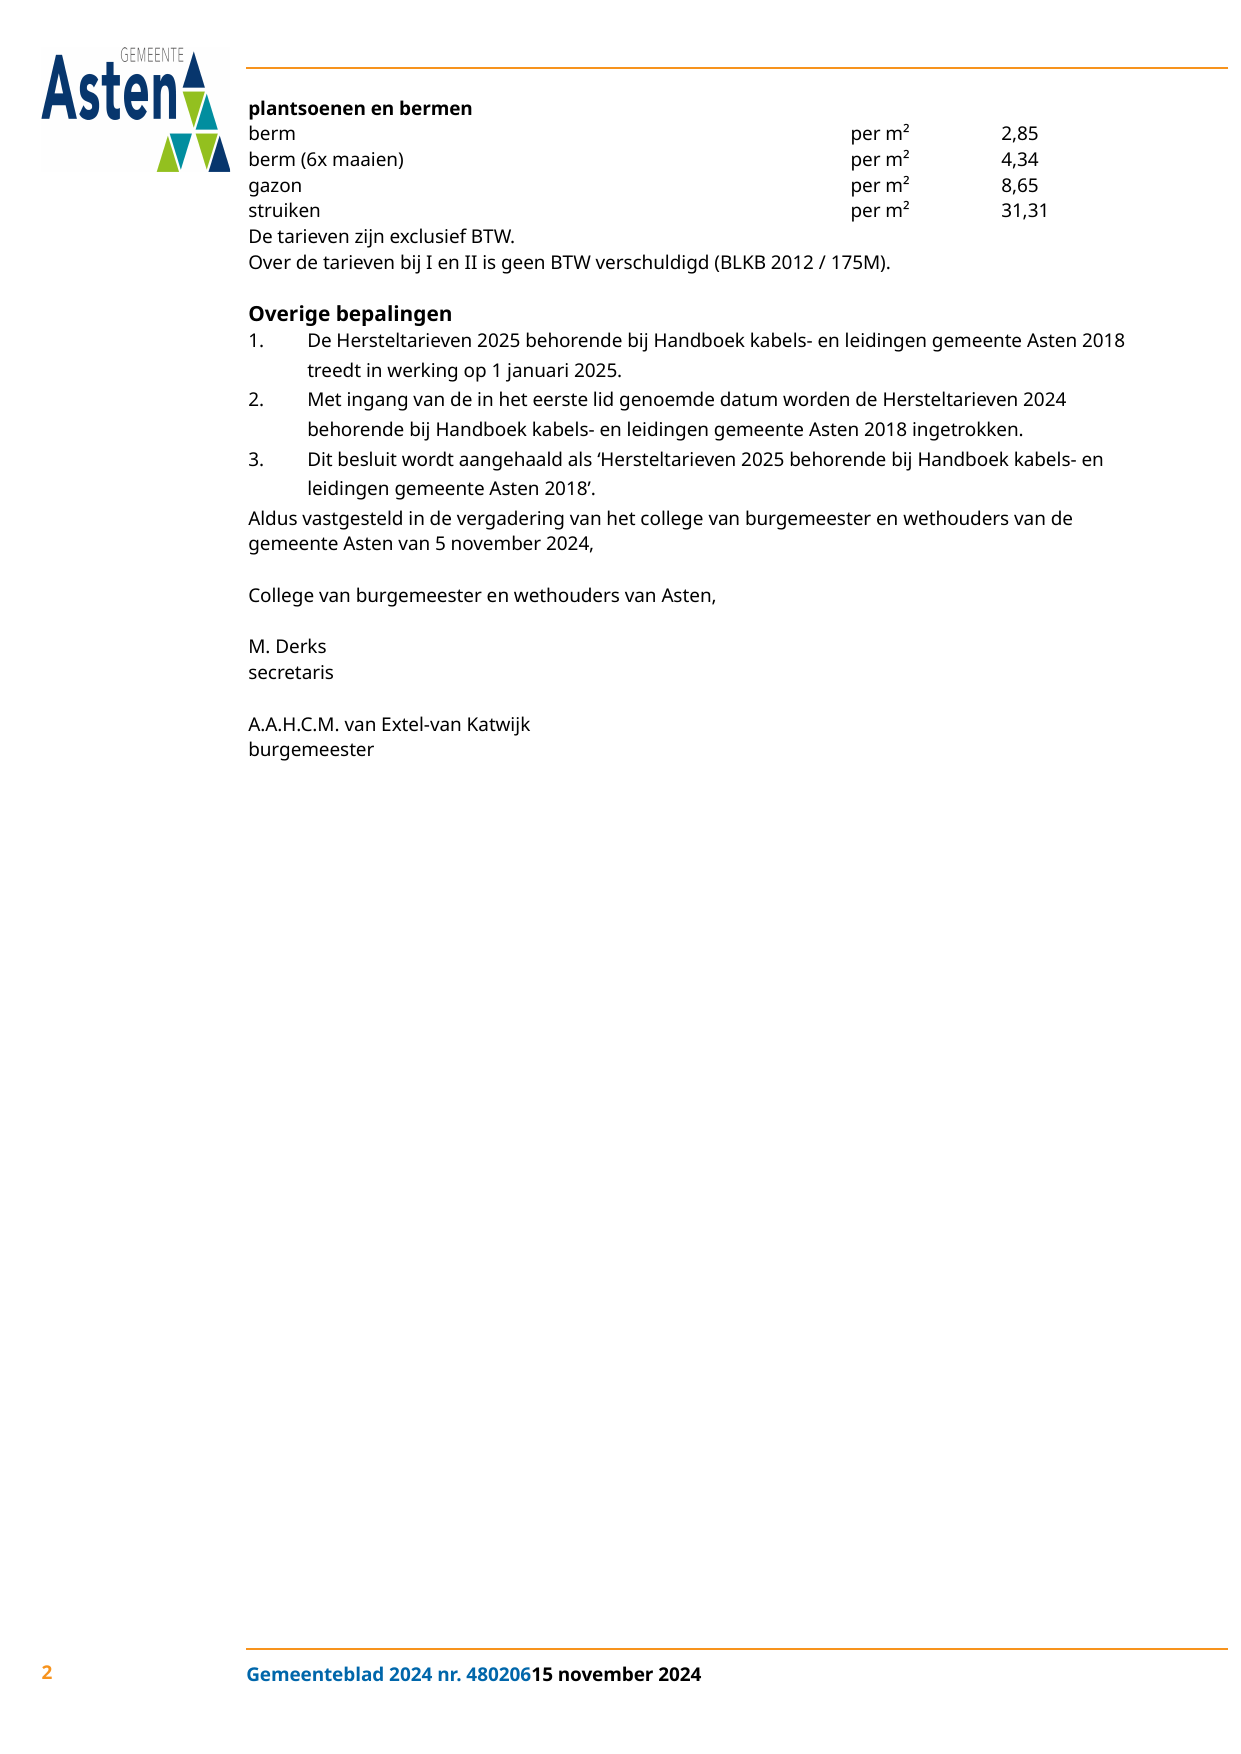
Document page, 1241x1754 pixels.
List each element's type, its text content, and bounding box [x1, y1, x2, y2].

list Met ingang van de in het eerste lid genoemde datum worden de Hersteltarieven 2024 behorende bij Handboek kabels- en leidingen gemeente Asten 2018 ingetrokken. [248, 387, 1152, 442]
text secretaris [248, 659, 1152, 685]
table_cell 2,85 [1001, 121, 1152, 146]
table_cell berm (6x maaien) [248, 146, 850, 172]
text Overige bepalingen [248, 299, 1152, 327]
table_cell plantsoenen en bermen [248, 95, 850, 121]
list De Hersteltarieven 2025 behorende bij Handboek kabels- en leidingen gemeente Asten 2018 treedt in werking op 1 januari 2025. [248, 327, 1152, 383]
table_cell [850, 224, 1001, 249]
table_cell 31,31 [1001, 198, 1152, 223]
table_cell 4,34 [1001, 146, 1152, 172]
text College van burgemeester en wethouders van Asten, [248, 582, 1152, 608]
table_cell per m² [850, 172, 1001, 198]
table_cell 8,65 [1001, 172, 1152, 198]
table_cell berm [248, 121, 850, 146]
table_cell per m² [850, 146, 1001, 172]
picture [41, 47, 231, 172]
table_cell [1001, 224, 1152, 249]
text Aldus vastgesteld in de vergadering van het college van burgemeester en wethouders van de gemeente Asten van 5 november 2024, [248, 505, 1152, 556]
table_cell De tarieven zijn exclusief BTW. [248, 224, 850, 249]
list Dit besluit wordt aangehaald als ‘Hersteltarieven 2025 behorende bij Handboek kabels- en leidingen gemeente Asten 2018’. [248, 446, 1152, 501]
table_cell struiken [248, 198, 850, 223]
text M. Derks [248, 633, 1152, 659]
table_cell Over de tarieven bij I en II is geen BTW verschuldigd (BLKB 2012 / 175M). [248, 249, 1152, 275]
table_cell per m² [850, 198, 1001, 223]
text burgemeester [248, 736, 1152, 762]
table_cell [1001, 95, 1152, 121]
table_cell per m² [850, 121, 1001, 146]
table_cell gazon [248, 172, 850, 198]
text A.A.H.C.M. van Extel-van Katwijk [248, 711, 1152, 736]
table_cell [850, 95, 1001, 121]
